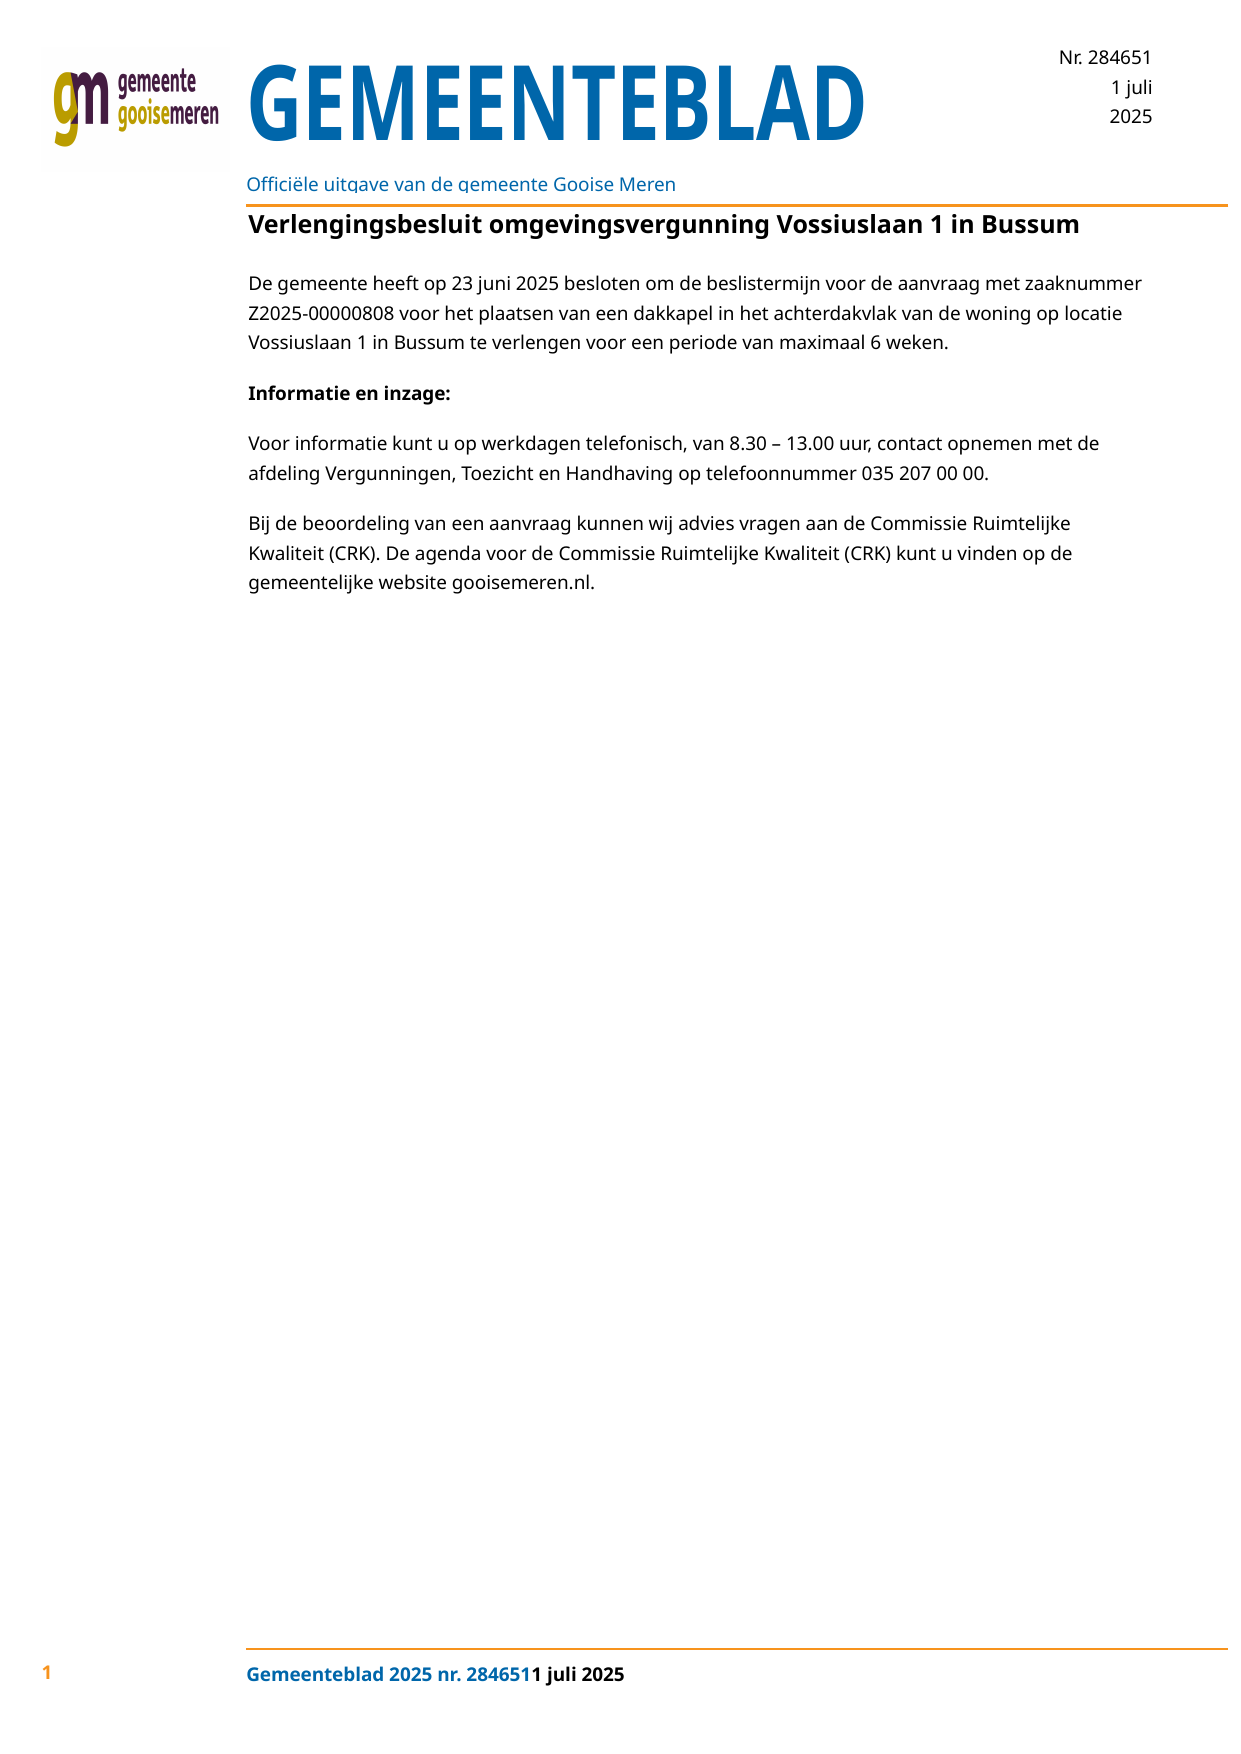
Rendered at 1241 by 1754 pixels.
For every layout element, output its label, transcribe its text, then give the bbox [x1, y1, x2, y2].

text Bij de beoordeling van een aanvraag kunnen wij advies vragen aan de Commissie Ruimtelijke Kwaliteit (CRK). De agenda voor de Commissie Ruimtelijke Kwaliteit (CRK) kunt u vinden op de gemeentelijke website gooisemeren.nl. [248, 510, 1152, 595]
text Informatie en inzage: [248, 380, 1152, 406]
text Voor informatie kunt u op werkdagen telefonisch, van 8.30 – 13.00 uur, contact opnemen met de afdeling Vergunningen, Toezicht en Handhaving op telefoonnummer 035 207 00 00. [248, 430, 1152, 486]
picture [41, 47, 231, 172]
text Verlengingsbesluit omgevingsvergunning Vossiuslaan 1 in Bussum [248, 207, 1152, 241]
text De gemeente heeft op 23 juni 2025 besloten om de beslistermijn voor de aanvraag met zaaknummer Z2025-00000808 voor het plaatsen van een dakkapel in het achterdakvlak van de woning op locatie Vossiuslaan 1 in Bussum te verlengen voor een periode van maximaal 6 weken. [248, 270, 1152, 355]
